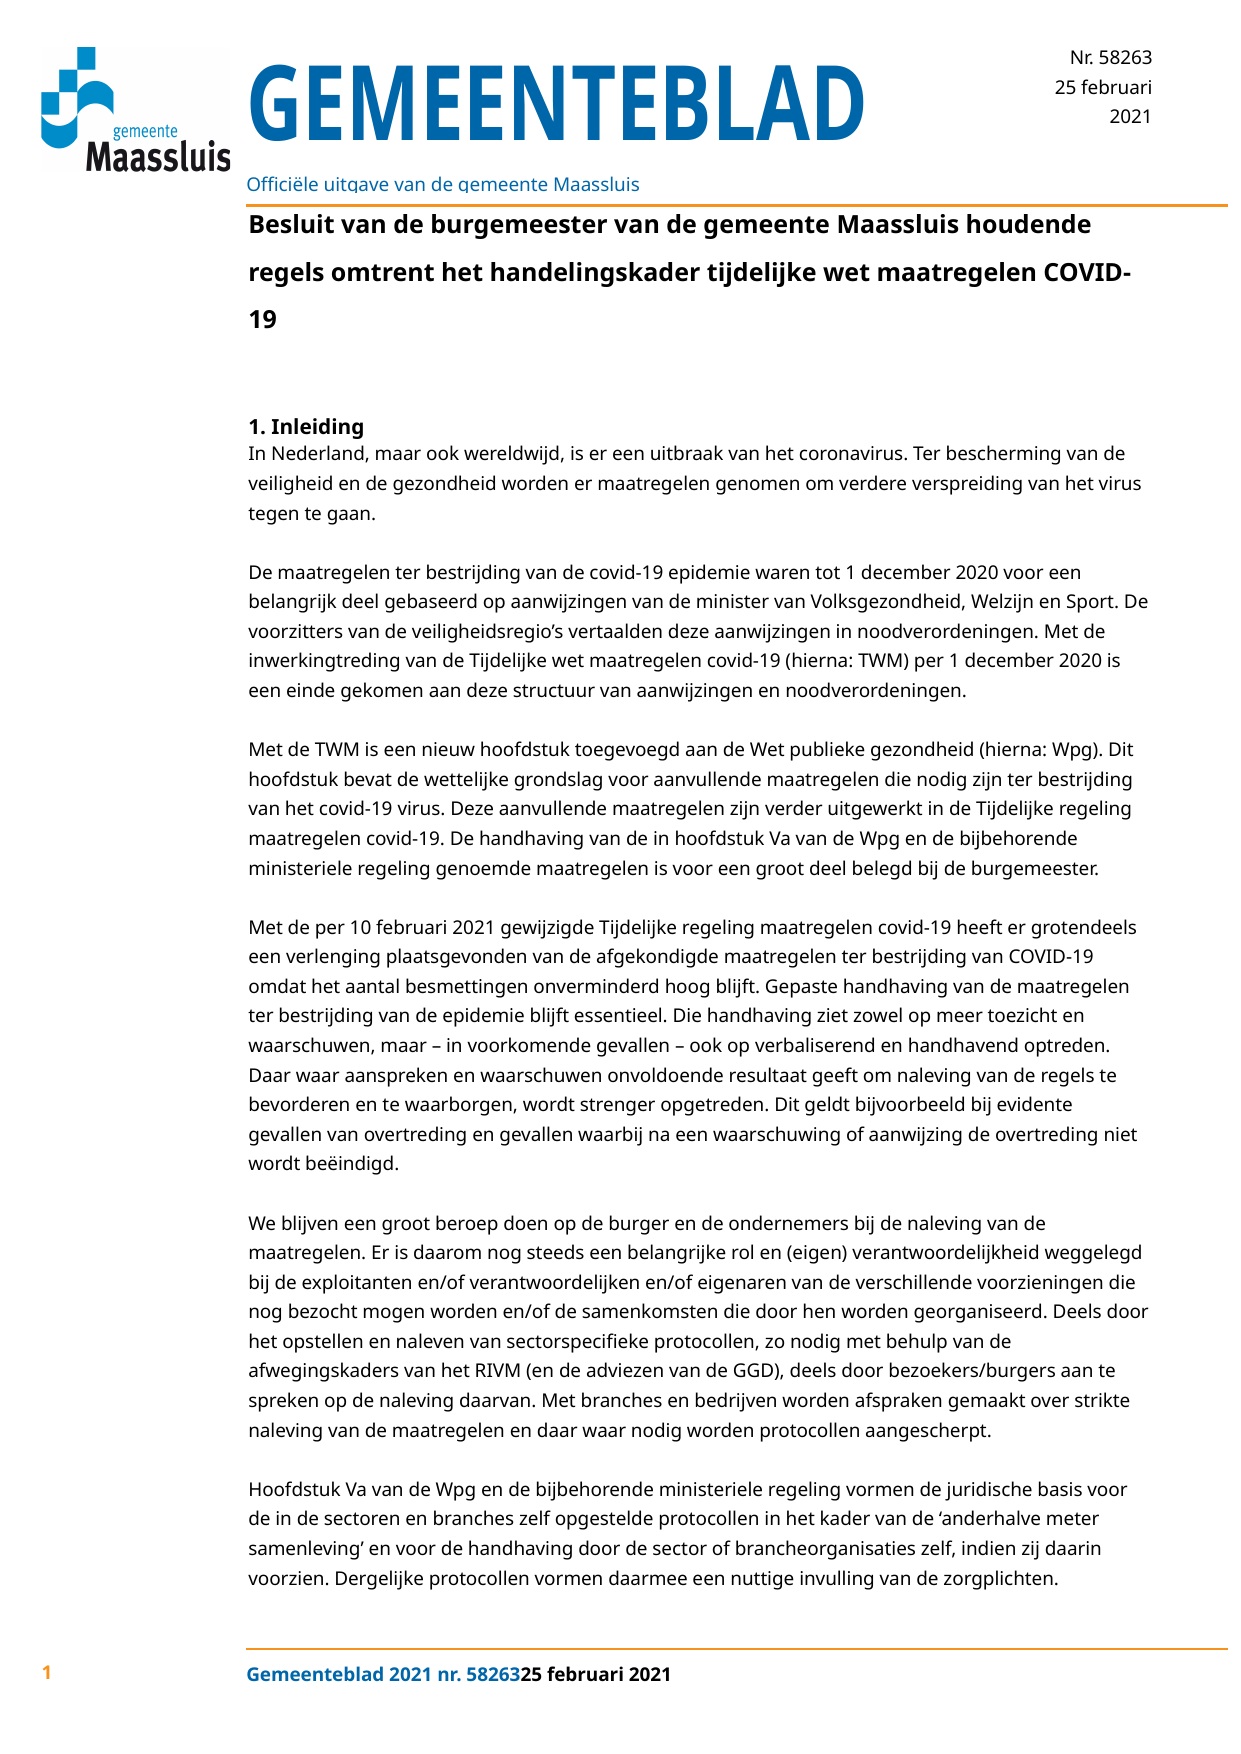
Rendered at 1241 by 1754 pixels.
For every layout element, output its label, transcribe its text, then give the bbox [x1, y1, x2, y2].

text Met de per 10 februari 2021 gewijzigde Tijdelijke regeling maatregelen covid-19 heeft er grotendeels een verlenging plaatsgevonden van de afgekondigde maatregelen ter bestrijding van COVID-19 omdat het aantal besmettingen onverminderd hoog blijft. Gepaste handhaving van de maatregelen ter bestrijding van de epidemie blijft essentieel. Die handhaving ziet zowel op meer toezicht en waarschuwen, maar – in voorkomende gevallen – ook op verbaliserend en handhavend optreden. Daar waar aanspreken en waarschuwen onvoldoende resultaat geeft om naleving van de regels te bevorderen en te waarborgen, wordt strenger opgetreden. Dit geldt bijvoorbeeld bij evidente gevallen van overtreding en gevallen waarbij na een waarschuwing of aanwijzing de overtreding niet wordt beëindigd. [248, 914, 1152, 1176]
text Hoofdstuk Va van de Wpg en de bijbehorende ministeriele regeling vormen de juridische basis voor de in de sectoren en branches zelf opgestelde protocollen in het kader van de ‘anderhalve meter samenleving’ en voor de handhaving door de sector of brancheorganisaties zelf, indien zij daarin voorzien. Dergelijke protocollen vormen daarmee een nuttige invulling van de zorgplichten. [248, 1476, 1152, 1590]
text 1. Inleiding [248, 412, 1152, 441]
picture [41, 47, 77, 92]
text Met de TWM is een nieuw hoofdstuk toegevoegd aan de Wet publieke gezondheid (hierna: Wpg). Dit hoofdstuk bevat de wettelijke grondslag voor aanvullende maatregelen die nodig zijn ter bestrijding van het covid-19 virus. Deze aanvullende maatregelen zijn verder uitgewerkt in de Tijdelijke regeling maatregelen covid-19. De handhaving van de in hoofdstuk Va van de Wpg en de bijbehorende ministeriele regeling genoemde maatregelen is voor een groot deel belegd bij de burgemeester. [248, 736, 1152, 880]
text We blijven een groot beroep doen op de burger en de ondernemers bij de naleving van de maatregelen. Er is daarom nog steeds een belangrijke rol en (eigen) verantwoordelijkheid weggelegd bij de exploitanten en/of verantwoordelijken en/of eigenaren van de verschillende voorzieningen die nog bezocht mogen worden en/of de samenkomsten die door hen worden georganiseerd. Deels door het opstellen en naleven van sectorspecifieke protocollen, zo nodig met behulp van de afwegingskaders van het RIVM (en de adviezen van de GGD), deels door bezoekers/burgers aan te spreken op de naleving daarvan. Met branches en bedrijven worden afspraken gemaakt over strikte naleving van de maatregelen en daar waar nodig worden protocollen aangescherpt. [248, 1210, 1152, 1442]
text Besluit van de burgemeester van de gemeente Maassluis houdende regels omtrent het handelingskader tijdelijke wet maatregelen COVID-19 [248, 207, 1152, 336]
text De maatregelen ter bestrijding van de covid-19 epidemie waren tot 1 december 2020 voor een belangrijk deel gebaseerd op aanwijzingen van de minister van Volksgezondheid, Welzijn en Sport. De voorzitters van de veiligheidsregio’s vertaalden deze aanwijzingen in noodverordeningen. Met de inwerkingtreding van de Tijdelijke wet maatregelen covid-19 (hierna: TWM) per 1 december 2020 is een einde gekomen aan deze structuur van aanwijzingen en noodverordeningen. [248, 559, 1152, 703]
text In Nederland, maar ook wereldwijd, is er een uitbraak van het coronavirus. Ter bescherming van de veiligheid en de gezondheid worden er maatregelen genomen om verdere verspreiding van het virus tegen te gaan. [248, 441, 1152, 525]
picture [41, 47, 231, 172]
